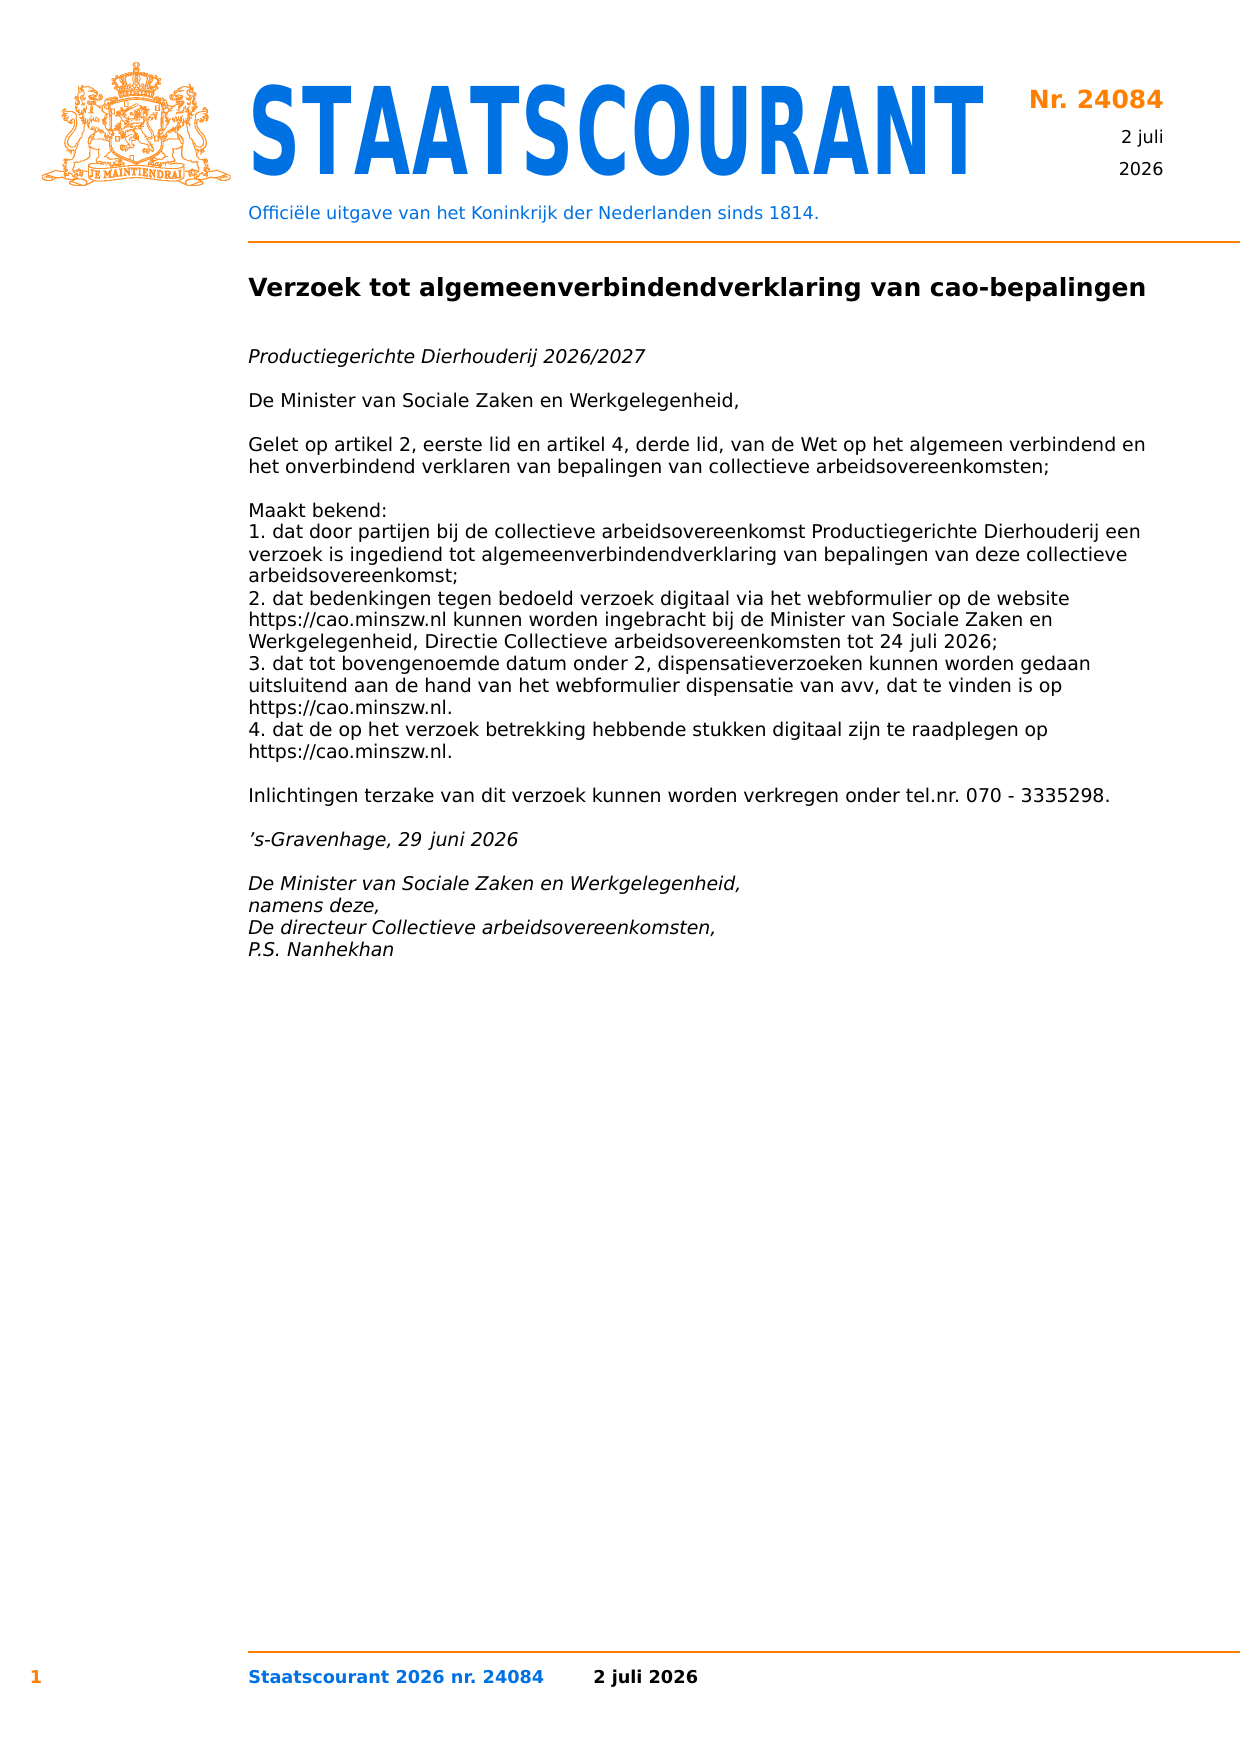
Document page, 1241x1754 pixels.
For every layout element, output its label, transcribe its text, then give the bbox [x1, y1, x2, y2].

picture [41, 62, 231, 186]
table_cell 2 juli [998, 121, 1240, 153]
text Gelet op artikel 2, eerste lid en artikel 4, derde lid, van de Wet op het algemeen verbindend en het onverbindend verklaren van bepalingen van collectieve arbeidsovereenkomsten; [248, 434, 1163, 478]
text De Minister van Sociale Zaken en Werkgelegenheid, [248, 390, 1163, 412]
text Productiegerichte Dierhouderij 2026/2027 [248, 346, 1163, 368]
table_header Nr. 24084 [998, 62, 1240, 121]
text ’s-Gravenhage, 29 juni 2026 [248, 829, 1163, 851]
text 3. dat tot bovengenoemde datum onder 2, dispensatieverzoeken kunnen worden gedaan uitsluitend aan de hand van het webformulier dispensatie van avv, dat te vinden is op https://cao.minszw.nl. [248, 653, 1163, 719]
table_cell Officiële uitgave van het Koninkrijk der Nederlanden sinds 1814. [248, 203, 1240, 241]
text De Minister van Sociale Zaken en Werkgelegenheid, namens deze, De directeur Collectieve arbeidsovereenkomsten, P.S. Nanhekhan [248, 873, 1163, 961]
text Maakt bekend: [248, 499, 1163, 521]
table_header [25, 62, 248, 241]
table_header STAATSCOURANT [248, 62, 998, 203]
text 4. dat de op het verzoek betrekking hebbende stukken digitaal zijn te raadplegen op https://cao.minszw.nl. [248, 719, 1163, 763]
subtitle Verzoek tot algemeenverbindendverklaring van cao-bepalingen [248, 273, 1163, 302]
table_cell 2026 [998, 153, 1240, 203]
text 2. dat bedenkingen tegen bedoeld verzoek digitaal via het webformulier op de website https://cao.minszw.nl kunnen worden ingebracht bij de Minister van Sociale Zaken en Werkgelegenheid, Directie Collectieve arbeidsovereenkomsten tot 24 juli 2026; [248, 587, 1163, 653]
text 1. dat door partijen bij de collectieve arbeidsovereenkomst Productiegerichte Dierhouderij een verzoek is ingediend tot algemeenverbindendverklaring van bepalingen van deze collectieve arbeidsovereenkomst; [248, 521, 1163, 587]
text Inlichtingen terzake van dit verzoek kunnen worden verkregen onder tel.nr. 070 - 3335298. [248, 785, 1163, 807]
